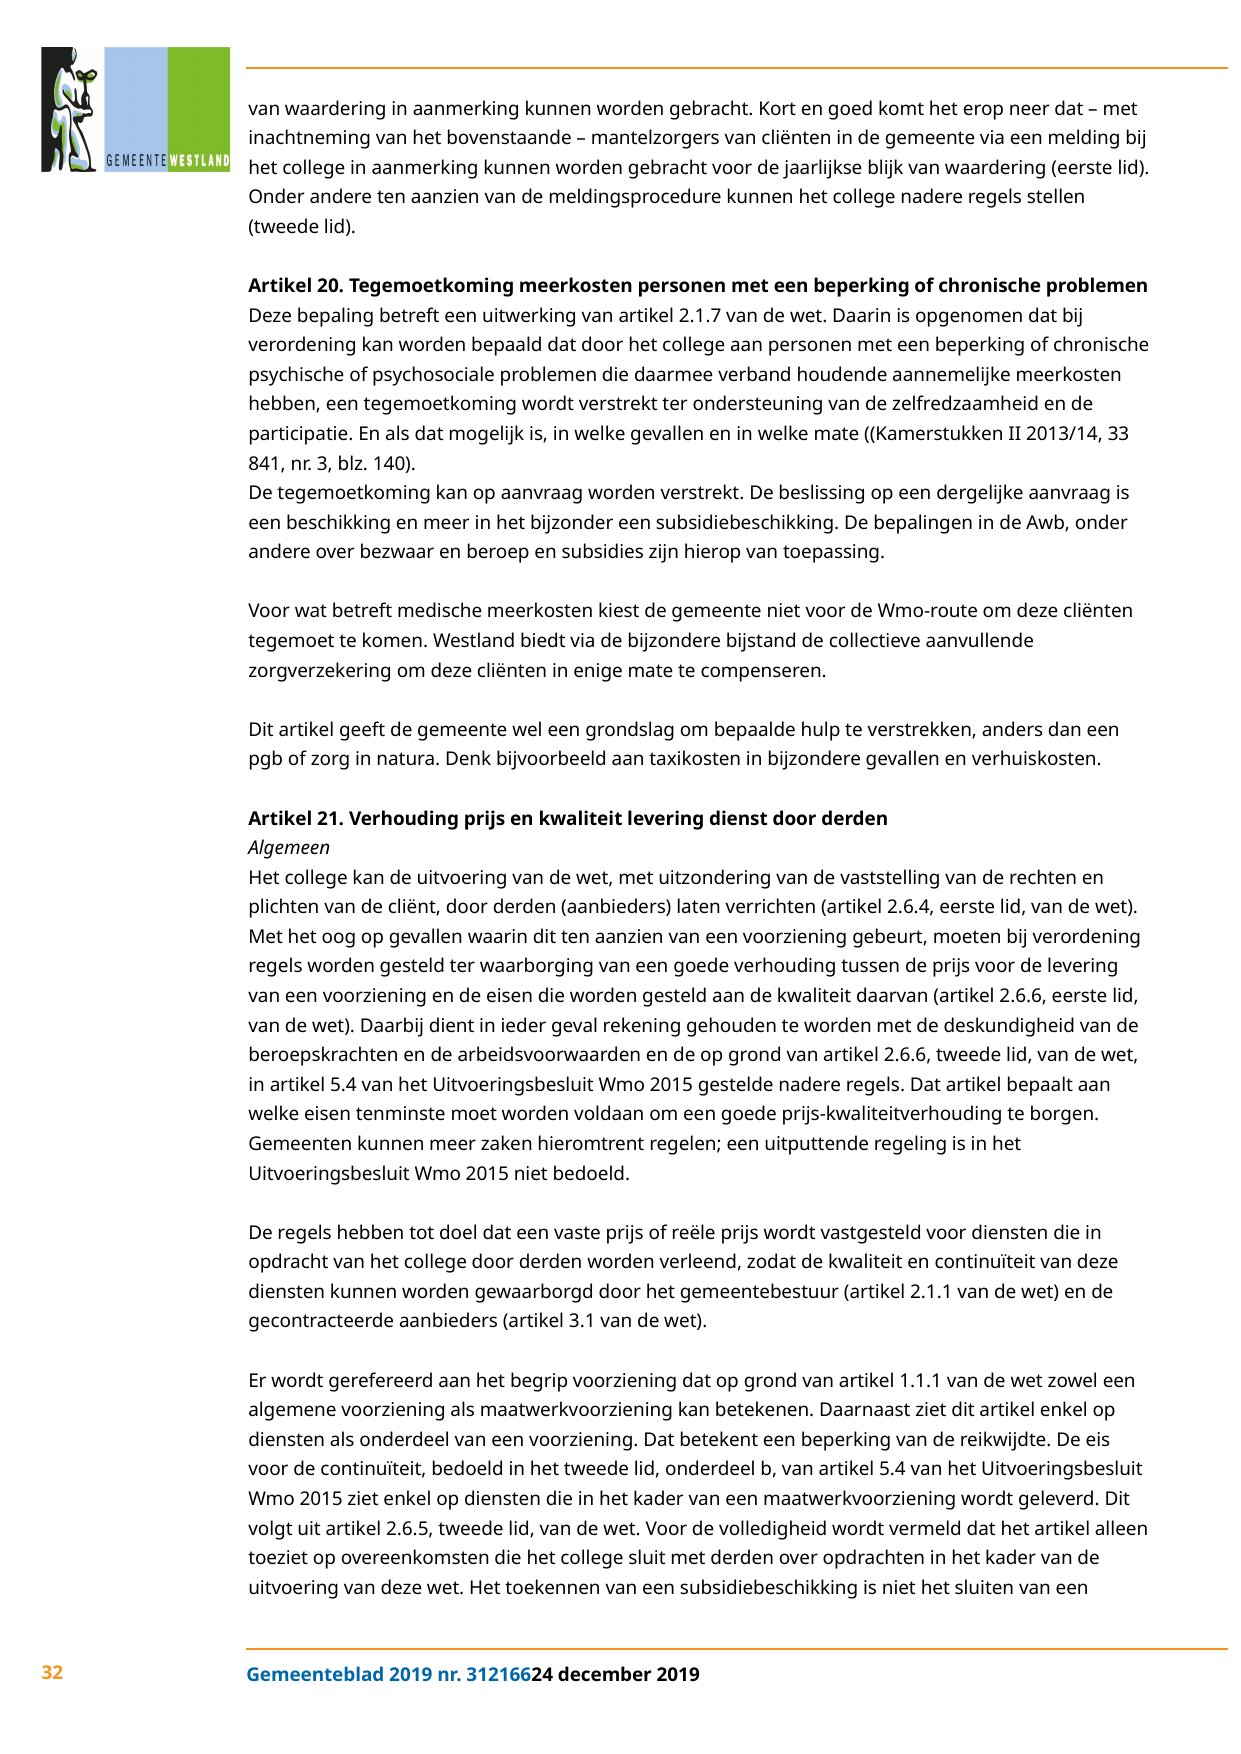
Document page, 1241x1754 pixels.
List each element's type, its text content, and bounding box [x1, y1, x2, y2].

text Er wordt gerefereerd aan het begrip voorziening dat op grond van artikel 1.1.1 van de wet zowel een algemene voorziening als maatwerkvoorziening kan betekenen. Daarnaast ziet dit artikel enkel op diensten als onderdeel van een voorziening. Dat betekent een beperking van de reikwijdte. De eis voor de continuïteit, bedoeld in het tweede lid, onderdeel b, van artikel 5.4 van het Uitvoeringsbesluit Wmo 2015 ziet enkel op diensten die in het kader van een maatwerkvoorziening wordt geleverd. Dit volgt uit artikel 2.6.5, tweede lid, van de wet. Voor de volledigheid wordt vermeld dat het artikel alleen toeziet op overeenkomsten die het college sluit met derden over opdrachten in het kader van de uitvoering van deze wet. Het toekennen van een subsidiebeschikking is niet het sluiten van een [248, 1367, 1152, 1600]
text Dit artikel geeft de gemeente wel een grondslag om bepaalde hulp te verstrekken, anders dan een pgb of zorg in natura. Denk bijvoorbeeld aan taxikosten in bijzondere gevallen en verhuiskosten. [248, 716, 1152, 771]
text Deze bepaling betreft een uitwerking van artikel 2.1.7 van de wet. Daarin is opgenomen dat bij [248, 302, 1152, 328]
text De regels hebben tot doel dat een vaste prijs of reële prijs wordt vastgesteld voor diensten die in opdracht van het college door derden worden verleend, zodat de kwaliteit en continuïteit van deze diensten kunnen worden gewaarborgd door het gemeentebestuur (artikel 2.1.1 van de wet) en de gecontracteerde aanbieders (artikel 3.1 van de wet). [248, 1219, 1152, 1333]
text Het college kan de uitvoering van de wet, met uitzondering van de vaststelling van de rechten en plichten van de cliënt, door derden (aanbieders) laten verrichten (artikel 2.6.4, eerste lid, van de wet). Met het oog op gevallen waarin dit ten aanzien van een voorziening gebeurt, moeten bij verordening regels worden gesteld ter waarborging van een goede verhouding tussen de prijs voor de levering van een voorziening en de eisen die worden gesteld aan de kwaliteit daarvan (artikel 2.6.6, eerste lid, van de wet). Daarbij dient in ieder geval rekening gehouden te worden met de deskundigheid van de beroepskrachten en de arbeidsvoorwaarden en de op grond van artikel 2.6.6, tweede lid, van de wet, in artikel 5.4 van het Uitvoeringsbesluit Wmo 2015 gestelde nadere regels. Dat artikel bepaalt aan welke eisen tenminste moet worden voldaan om een goede prijs-kwaliteitverhouding te borgen. Gemeenten kunnen meer zaken hieromtrent regelen; een uitputtende regeling is in het Uitvoeringsbesluit Wmo 2015 niet bedoeld. [248, 864, 1152, 1186]
text Artikel 21. Verhouding prijs en kwaliteit levering dienst door derden [248, 805, 1152, 831]
text Voor wat betreft medische meerkosten kiest de gemeente niet voor de Wmo-route om deze cliënten tegemoet te komen. Westland biedt via de bijzondere bijstand de collectieve aanvullende zorgverzekering om deze cliënten in enige mate te compenseren. [248, 598, 1152, 683]
text van waardering in aanmerking kunnen worden gebracht. Kort en goed komt het erop neer dat – met inachtneming van het bovenstaande – mantelzorgers van cliënten in de gemeente via een melding bij het college in aanmerking kunnen worden gebracht voor de jaarlijkse blijk van waardering (eerste lid). Onder andere ten aanzien van de meldingsprocedure kunnen het college nadere regels stellen (tweede lid). [248, 95, 1152, 239]
text Artikel 20. Tegemoetkoming meerkosten personen met een beperking of chronische problemen [248, 272, 1152, 298]
picture [41, 47, 231, 172]
text verordening kan worden bepaald dat door het college aan personen met een beperking of chronische psychische of psychosociale problemen die daarmee verband houdende aannemelijke meerkosten hebben, een tegemoetkoming wordt verstrekt ter ondersteuning van de zelfredzaamheid en de participatie. En als dat mogelijk is, in welke gevallen en in welke mate ((Kamerstukken II 2013/14, 33 841, nr. 3, blz. 140). [248, 331, 1152, 476]
text Algemeen [248, 834, 1152, 860]
text De tegemoetkoming kan op aanvraag worden verstrekt. De beslissing op een dergelijke aanvraag is een beschikking en meer in het bijzonder een subsidiebeschikking. De bepalingen in de Awb, onder andere over bezwaar en beroep en subsidies zijn hierop van toepassing. [248, 479, 1152, 564]
